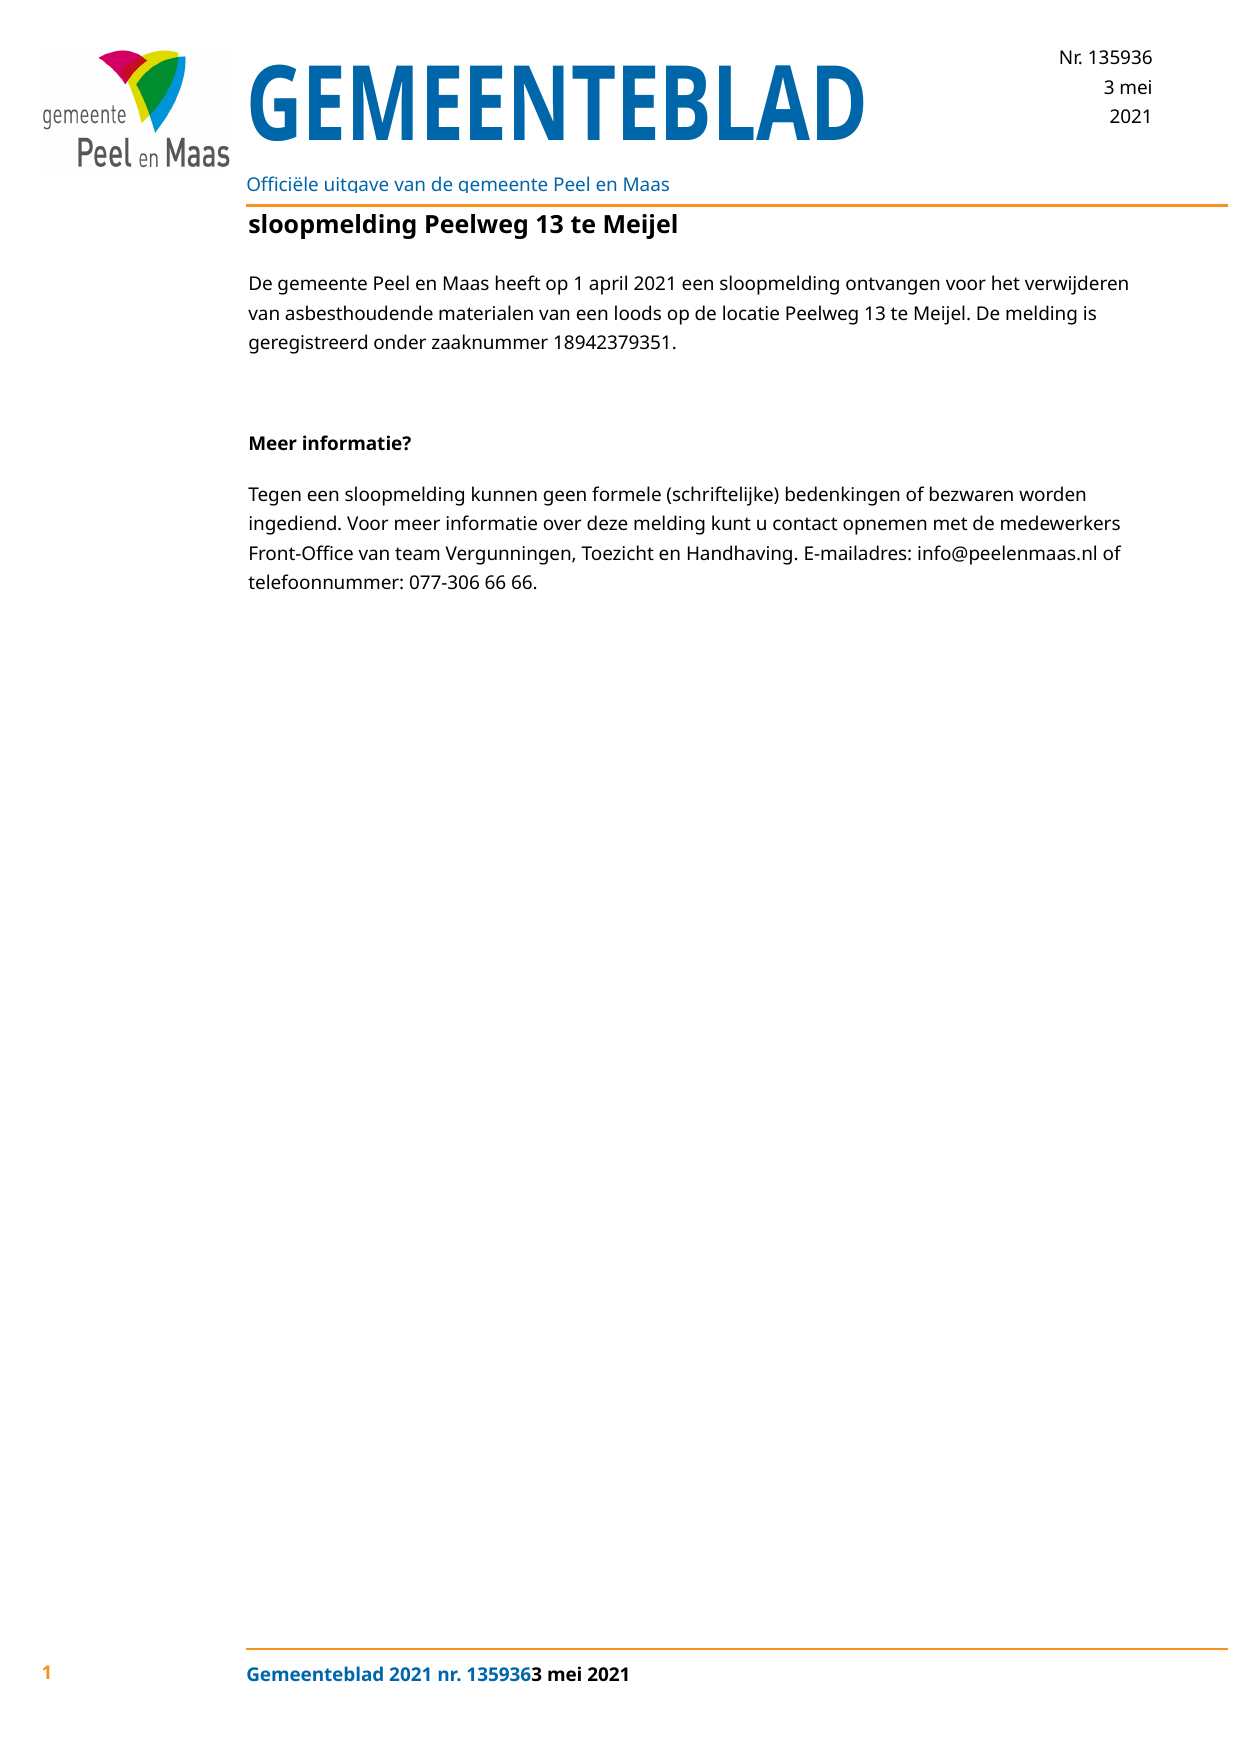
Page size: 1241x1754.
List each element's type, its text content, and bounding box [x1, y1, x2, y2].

text De gemeente Peel en Maas heeft op 1 april 2021 een sloopmelding ontvangen voor het verwijderen van asbesthoudende materialen van een loods op de locatie Peelweg 13 te Meijel. De melding is geregistreerd onder zaaknummer 18942379351. [248, 270, 1152, 355]
text Tegen een sloopmelding kunnen geen formele (schriftelijke) bedenkingen of bezwaren worden ingediend. Voor meer informatie over deze melding kunt u contact opnemen met de medewerkers Front-Office van team Vergunningen, Toezicht en Handhaving. E-mailadres: info@peelenmaas.nl of telefoonnummer: 077-306 66 66. [248, 481, 1152, 595]
text sloopmelding Peelweg 13 te Meijel [248, 207, 1152, 241]
text Meer informatie? [248, 430, 1152, 456]
picture [41, 47, 231, 172]
